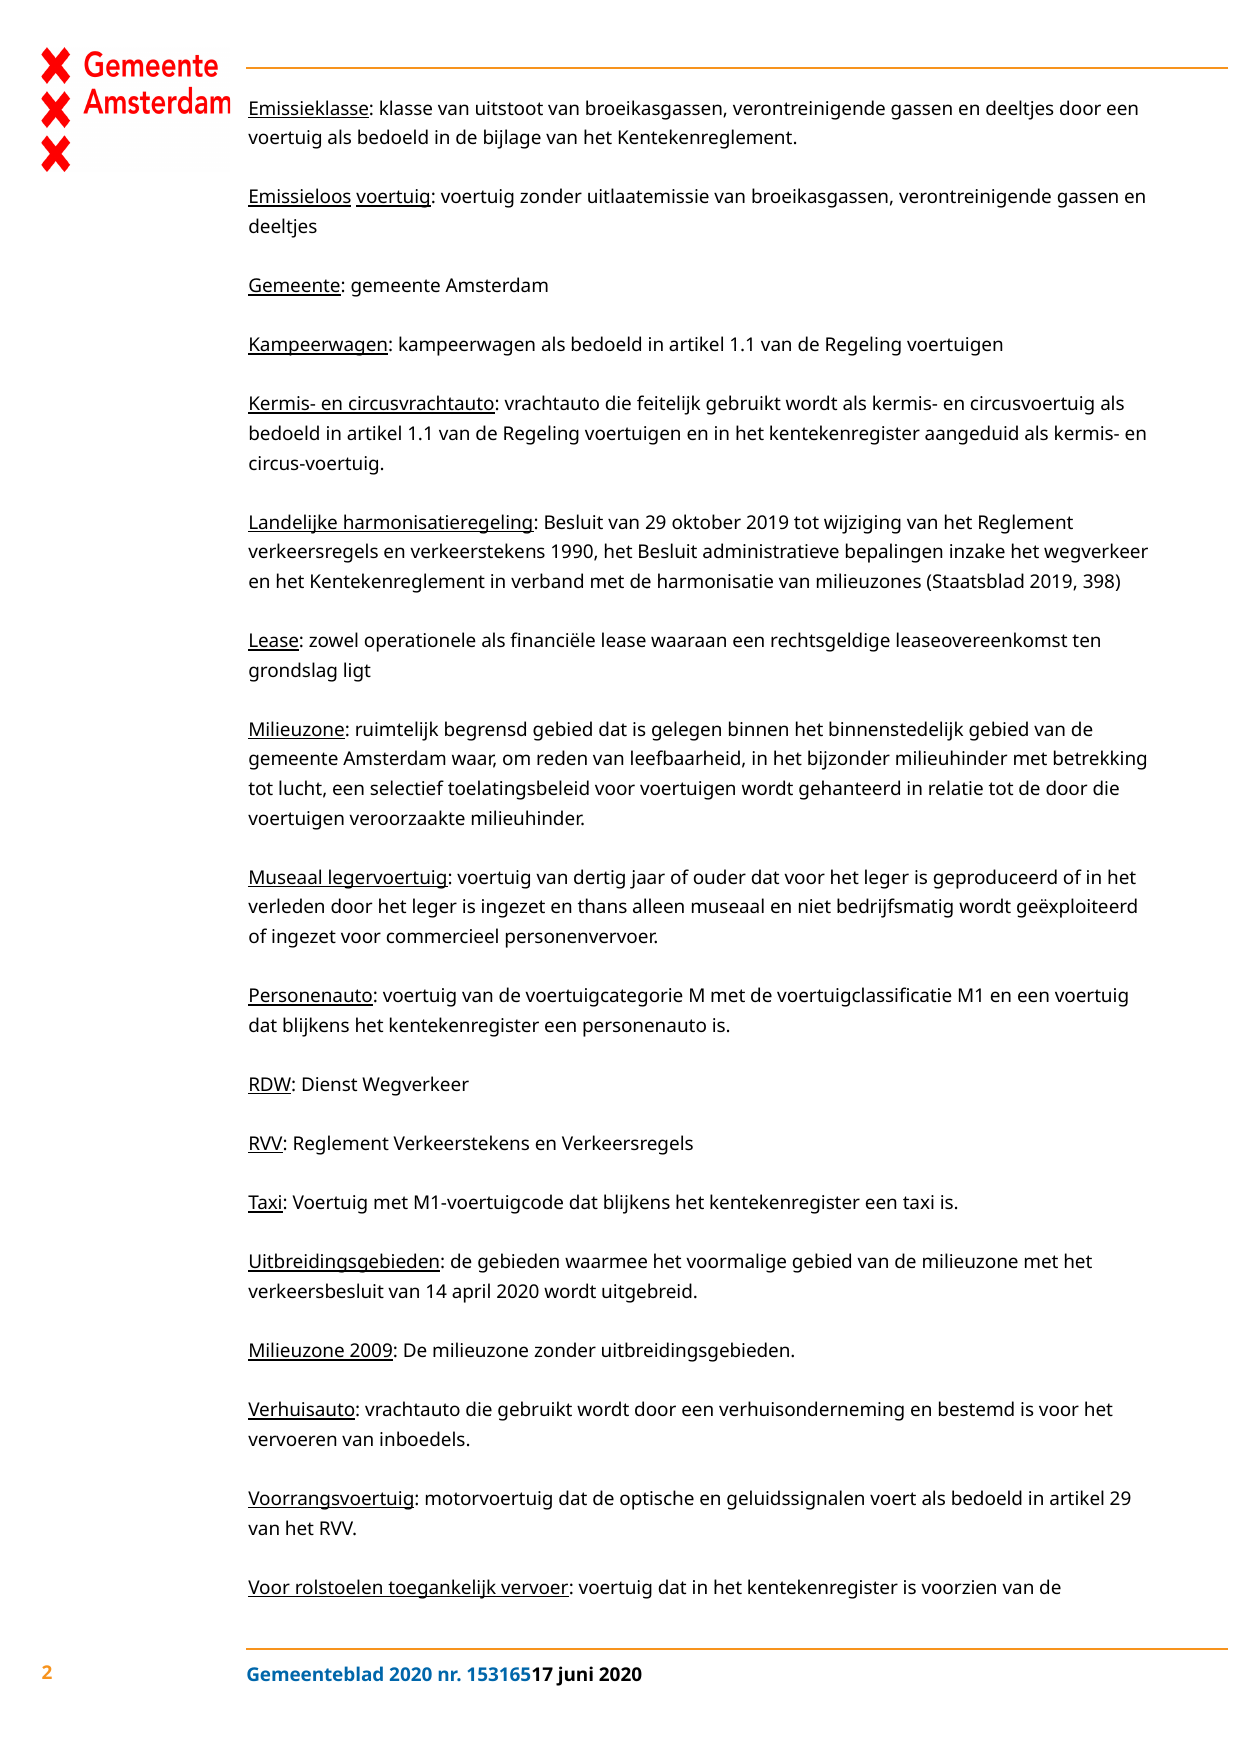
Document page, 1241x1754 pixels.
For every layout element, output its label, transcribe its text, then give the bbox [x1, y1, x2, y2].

text Kermis- en circusvrachtauto: vrachtauto die feitelijk gebruikt wordt als kermis- en circusvoertuig als bedoeld in artikel 1.1 van de Regeling voertuigen en in het kentekenregister aangeduid als kermis- en circus-voertuig. [248, 391, 1152, 476]
text Milieuzone: ruimtelijk begrensd gebied dat is gelegen binnen het binnenstedelijk gebied van de gemeente Amsterdam waar, om reden van leefbaarheid, in het bijzonder milieuhinder met betrekking tot lucht, een selectief toelatingsbeleid voor voertuigen wordt gehanteerd in relatie tot de door die voertuigen veroorzaakte milieuhinder. [248, 716, 1152, 831]
text Landelijke harmonisatieregeling: Besluit van 29 oktober 2019 tot wijziging van het Reglement verkeersregels en verkeerstekens 1990, het Besluit administratieve bepalingen inzake het wegverkeer en het Kentekenreglement in verband met de harmonisatie van milieuzones (Staatsblad 2019, 398) [248, 509, 1152, 594]
text Gemeente: gemeente Amsterdam [248, 272, 1152, 298]
text Voor rolstoelen toegankelijk vervoer: voertuig dat in het kentekenregister is voorzien van de [248, 1574, 1152, 1600]
text Voorrangsvoertuig: motorvoertuig dat de optische en geluidssignalen voert als bedoeld in artikel 29 van het RVV. [248, 1485, 1152, 1541]
text Lease: zowel operationele als financiële lease waaraan een rechtsgeldige leaseovereenkomst ten grondslag ligt [248, 627, 1152, 683]
text RDW: Dienst Wegverkeer [248, 1071, 1152, 1097]
text Personenauto: voertuig van de voertuigcategorie M met de voertuigclassificatie M1 en een voertuig dat blijkens het kentekenregister een personenauto is. [248, 982, 1152, 1038]
text Taxi: Voertuig met M1-voertuigcode dat blijkens het kentekenregister een taxi is. [248, 1189, 1152, 1215]
text RVV: Reglement Verkeerstekens en Verkeersregels [248, 1130, 1152, 1156]
text Kampeerwagen: kampeerwagen als bedoeld in artikel 1.1 van de Regeling voertuigen [248, 331, 1152, 357]
text Emissieloos voertuig: voertuig zonder uitlaatemissie van broeikasgassen, verontreinigende gassen en deeltjes [248, 183, 1152, 239]
picture [41, 47, 231, 172]
text Milieuzone 2009: De milieuzone zonder uitbreidingsgebieden. [248, 1337, 1152, 1363]
text Verhuisauto: vrachtauto die gebruikt wordt door een verhuisonderneming en bestemd is voor het vervoeren van inboedels. [248, 1396, 1152, 1452]
text Museaal legervoertuig: voertuig van dertig jaar of ouder dat voor het leger is geproduceerd of in het verleden door het leger is ingezet en thans alleen museaal en niet bedrijfsmatig wordt geëxploiteerd of ingezet voor commercieel personenvervoer. [248, 864, 1152, 949]
text Uitbreidingsgebieden: de gebieden waarmee het voormalige gebied van de milieuzone met het verkeersbesluit van 14 april 2020 wordt uitgebreid. [248, 1248, 1152, 1304]
text Emissieklasse: klasse van uitstoot van broeikasgassen, verontreinigende gassen en deeltjes door een voertuig als bedoeld in de bijlage van het Kentekenreglement. [248, 95, 1152, 150]
